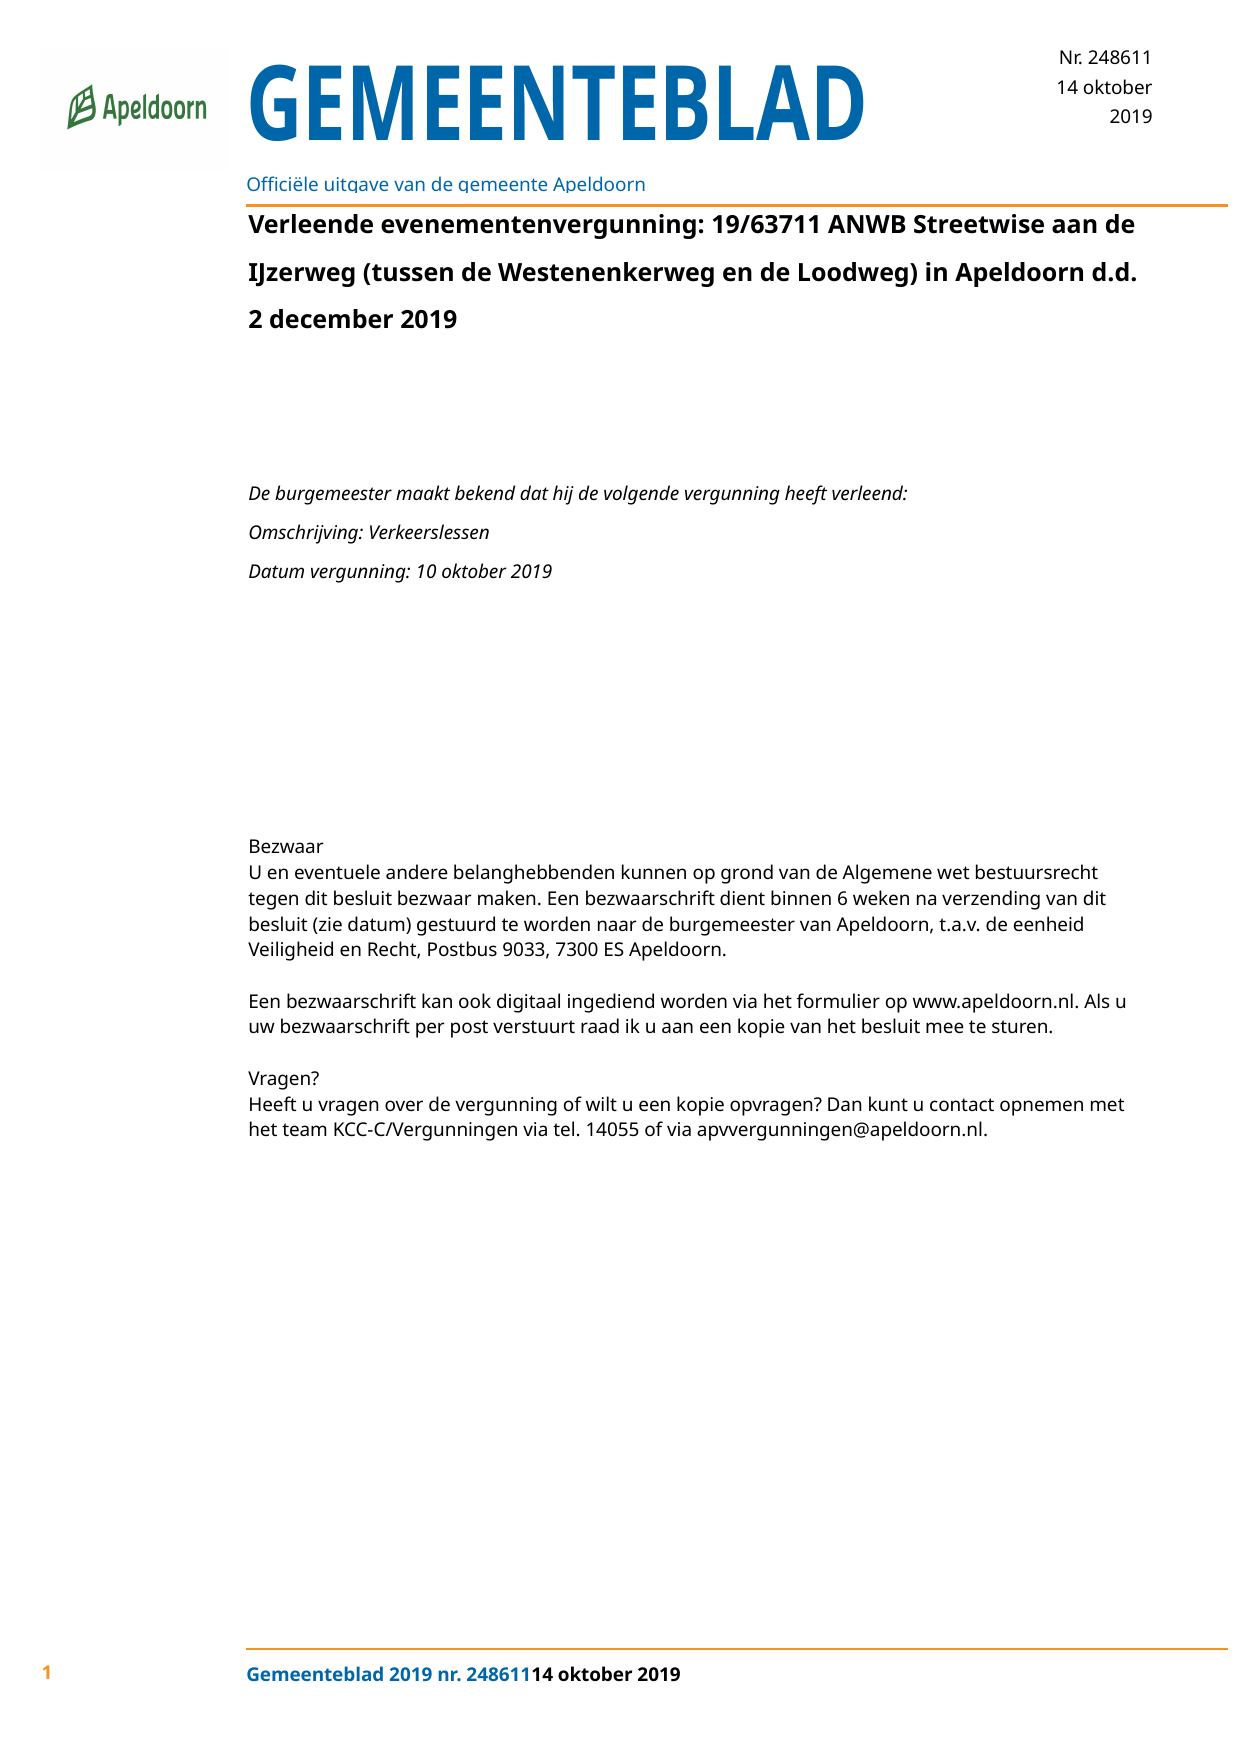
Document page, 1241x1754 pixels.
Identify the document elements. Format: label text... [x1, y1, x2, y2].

text Een bezwaarschrift kan ook digitaal ingediend worden via het formulier op www.apeldoorn.nl. Als u uw bezwaarschrift per post verstuurt raad ik u aan een kopie van het besluit mee te sturen. [248, 988, 1152, 1039]
text Verleende evenementenvergunning: 19/63711 ANWB Streetwise aan de IJzerweg (tussen de Westenenkerweg en de Loodweg) in Apeldoorn d.d. 2 december 2019 [248, 207, 1152, 336]
text Heeft u vragen over de vergunning of wilt u een kopie opvragen? Dan kunt u contact opnemen met het team KCC-C/Vergunningen via tel. 14055 of via apvvergunningen@apeldoorn.nl. [248, 1091, 1152, 1142]
text Omschrijving: Verkeerslessen [248, 519, 1152, 545]
text Bezwaar [248, 834, 1152, 859]
picture [41, 47, 231, 172]
text Vragen? [248, 1065, 1152, 1091]
text U en eventuele andere belanghebbenden kunnen op grond van de Algemene wet bestuursrecht tegen dit besluit bezwaar maken. Een bezwaarschrift dient binnen 6 weken na verzending van dit besluit (zie datum) gestuurd te worden naar de burgemeester van Apeldoorn, t.a.v. de eenheid Veiligheid en Recht, Postbus 9033, 7300 ES Apeldoorn. [248, 859, 1152, 962]
text De burgemeester maakt bekend dat hij de volgende vergunning heeft verleend: [248, 480, 1152, 506]
text Datum vergunning: 10 oktober 2019 [248, 558, 1152, 584]
